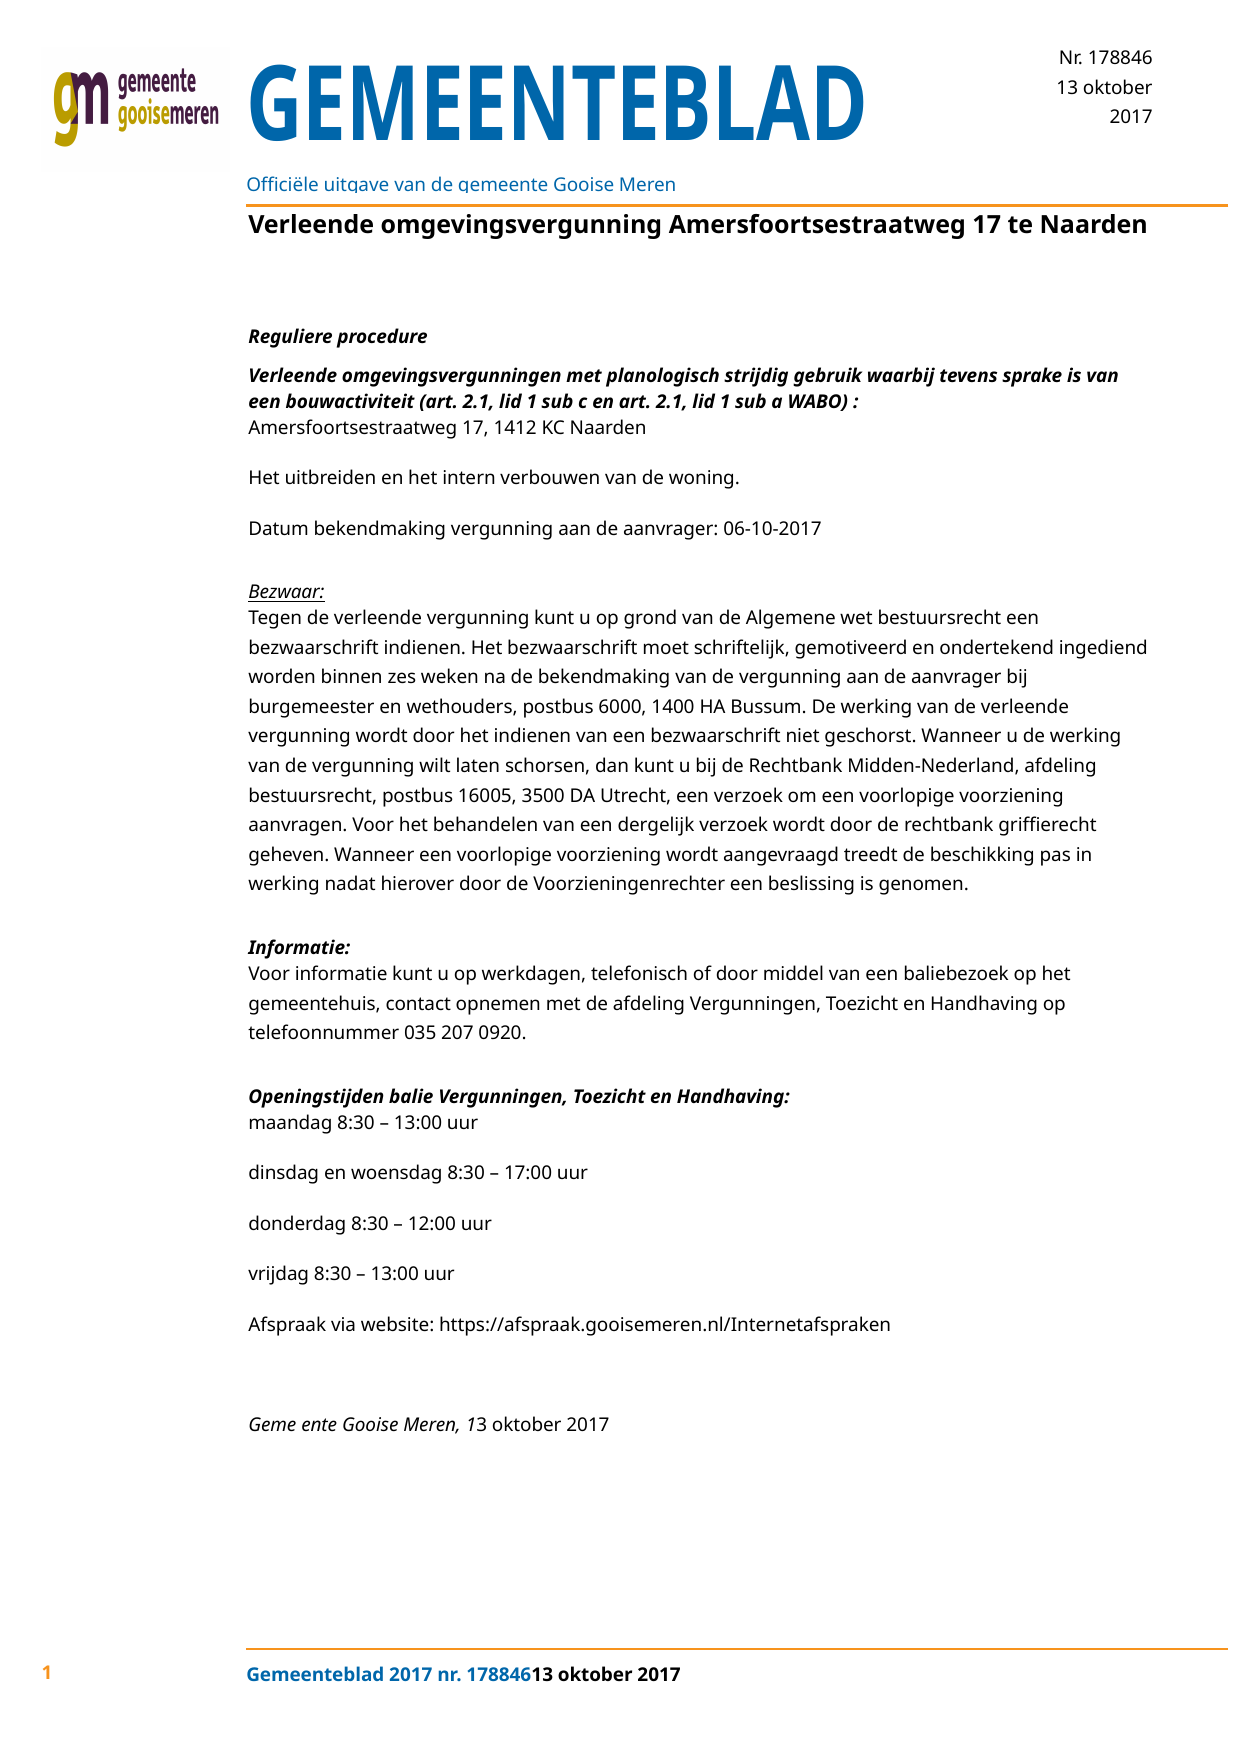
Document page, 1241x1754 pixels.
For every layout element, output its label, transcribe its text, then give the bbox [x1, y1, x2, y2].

text dinsdag en woensdag 8:30 – 17:00 uur [248, 1159, 1152, 1185]
text Datum bekendmaking vergunning aan de aanvrager: 06-10-2017 [248, 515, 1152, 540]
text maandag 8:30 – 13:00 uur [248, 1109, 1152, 1135]
text Voor informatie kunt u op werkdagen, telefonisch of door middel van een baliebezoek op het gemeentehuis, contact opnemen met de afdeling Vergunningen, Toezicht en Handhaving op telefoonnummer 035 207 0920. [248, 960, 1152, 1045]
picture [41, 47, 231, 172]
text Bezwaar: [248, 579, 1152, 604]
text donderdag 8:30 – 12:00 uur [248, 1210, 1152, 1236]
text Amersfoortsestraatweg 17, 1412 KC Naarden [248, 414, 1152, 439]
text Afspraak via website: https://afspraak.gooisemeren.nl/Internetafspraken [248, 1311, 1152, 1337]
text Het uitbreiden en het intern verbouwen van de woning. [248, 464, 1152, 490]
text vrijdag 8:30 – 13:00 uur [248, 1260, 1152, 1286]
text Tegen de verleende vergunning kunt u op grond van de Algemene wet bestuursrecht een bezwaarschrift indienen. Het bezwaarschrift moet schriftelijk, gemotiveerd en ondertekend ingediend worden binnen zes weken na de bekendmaking van de vergunning aan de aanvrager bij burgemeester en wethouders, postbus 6000, 1400 HA Bussum. De werking van de verleende vergunning wordt door het indienen van een bezwaarschrift niet geschorst. Wanneer u de werking van de vergunning wilt laten schorsen, dan kunt u bij de Rechtbank Midden-Nederland, afdeling bestuursrecht, postbus 16005, 3500 DA Utrecht, een verzoek om een voorlopige voorziening aanvragen. Voor het behandelen van een dergelijk verzoek wordt door de rechtbank griffierecht geheven. Wanneer een voorlopige voorziening wordt aangevraagd treedt de beschikking pas in werking nadat hierover door de Voorzieningenrechter een beslissing is genomen. [248, 604, 1152, 896]
text Reguliere procedure [248, 323, 1152, 349]
text Verleende omgevingsvergunningen met planologisch strijdig gebruik waarbij tevens sprake is van een bouwactiviteit (art. 2.1, lid 1 sub c en art. 2.1, lid 1 sub a WABO) : [248, 362, 1152, 414]
text Geme ente Gooise Meren, 13 oktober 2017 [248, 1412, 1152, 1437]
text Verleende omgevingsvergunning Amersfoortsestraatweg 17 te Naarden [248, 207, 1152, 241]
text Openingstijden balie Vergunningen, Toezicht en Handhaving: [248, 1083, 1152, 1109]
text Informatie: [248, 934, 1152, 960]
